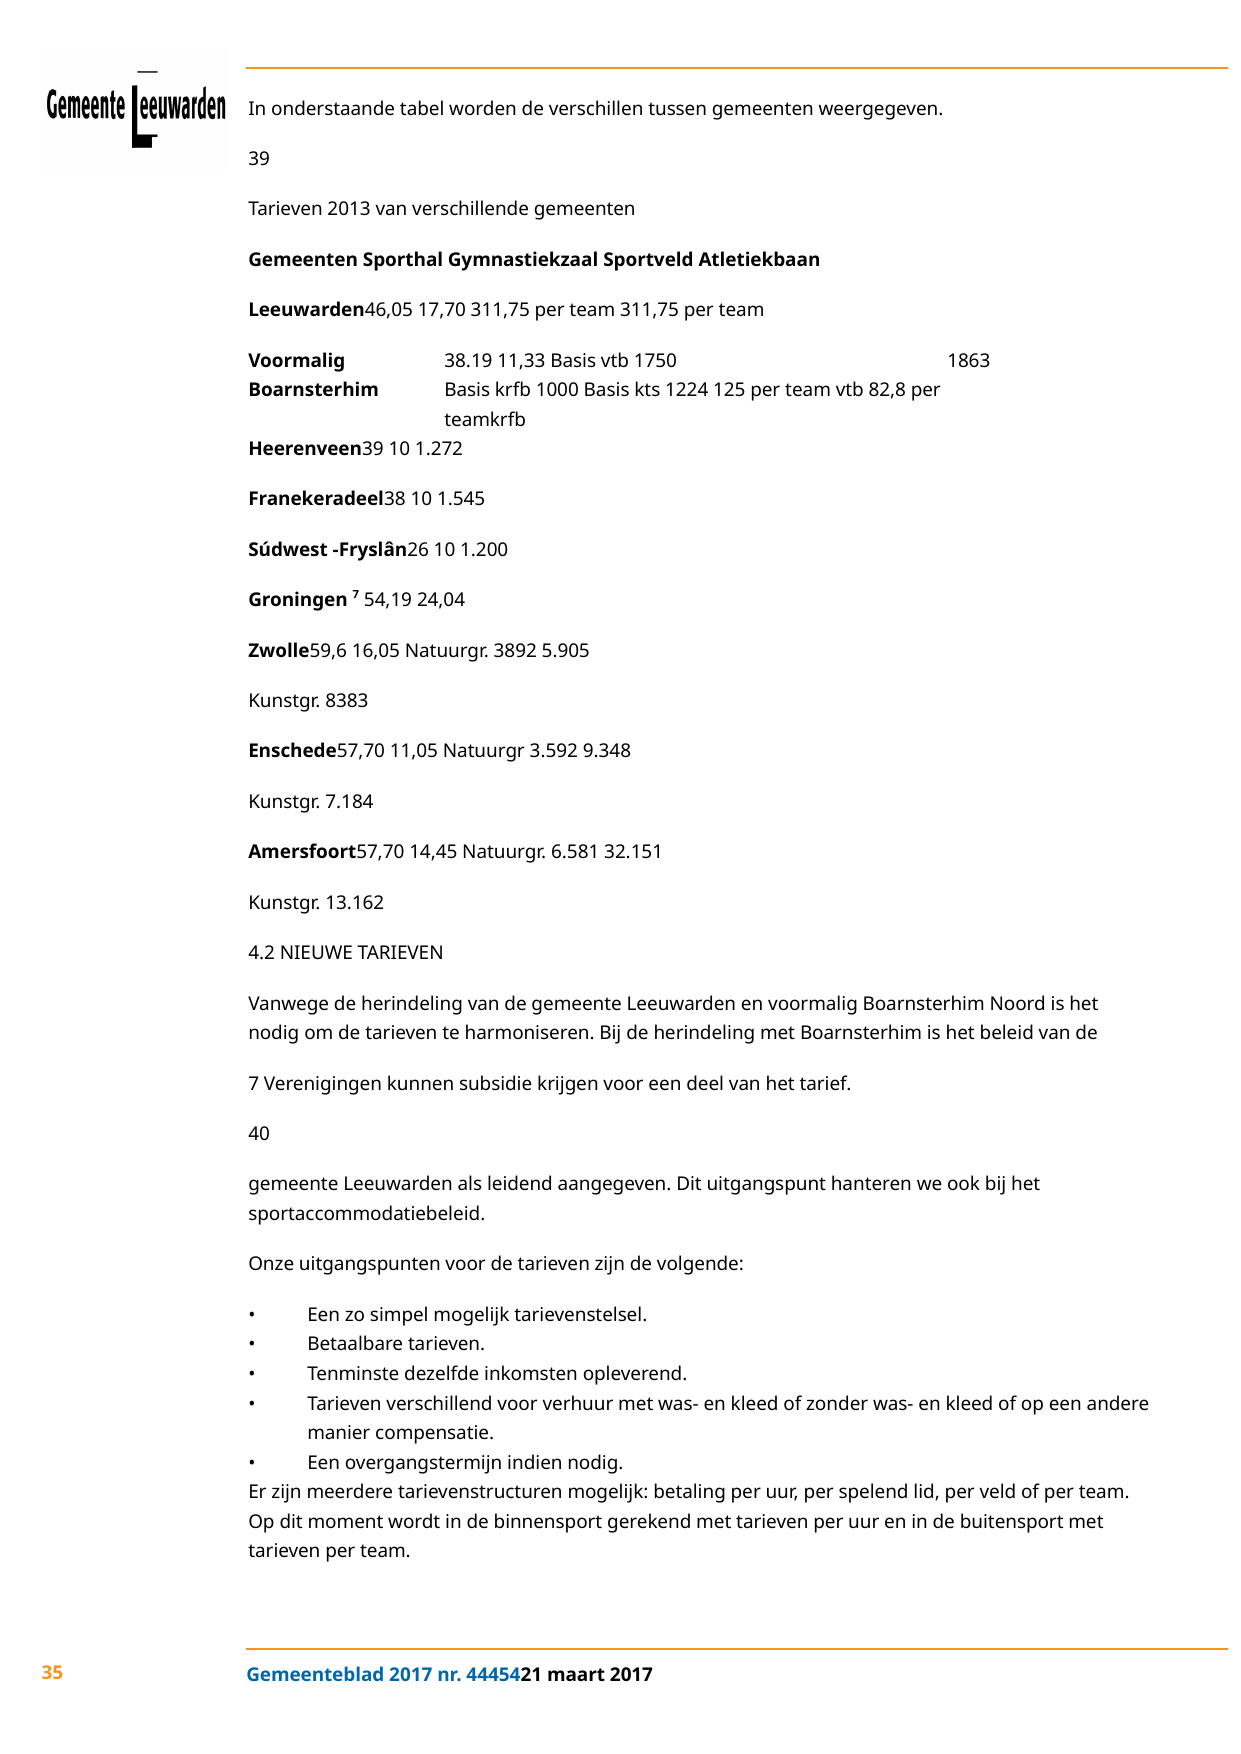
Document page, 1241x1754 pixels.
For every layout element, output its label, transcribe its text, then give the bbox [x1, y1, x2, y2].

text In onderstaande tabel worden de verschillen tussen gemeenten weergegeven. [248, 95, 1152, 121]
list Betaalbare tarieven. [248, 1331, 1152, 1356]
text Tarieven 2013 van verschillende gemeenten [248, 196, 1152, 221]
text Kunstgr. 8383 [248, 687, 1152, 713]
text Zwolle59,6 16,05 Natuurgr. 3892 5.905 [248, 637, 1152, 662]
table_header 38.19 11,33 Basis vtb 1750 Basis krfb 1000 Basis kts 1224 125 per team vtb 82,8 per teamkrfb [444, 347, 947, 432]
list Tarieven verschillend voor verhuur met was- en kleed of zonder was- en kleed of op een andere manier compensatie. [248, 1390, 1152, 1445]
text Súdwest -Fryslân26 10 1.200 [248, 536, 1152, 562]
text Kunstgr. 7.184 [248, 788, 1152, 814]
text Kunstgr. 13.162 [248, 889, 1152, 914]
text Gemeenten Sporthal Gymnastiekzaal Sportveld Atletiekbaan [248, 246, 1152, 272]
text Leeuwarden46,05 17,70 311,75 per team 311,75 per team [248, 296, 1152, 322]
table_header Voormalig Boarnsterhim [248, 347, 444, 432]
list Een overgangstermijn indien nodig. [248, 1449, 1152, 1474]
text Er zijn meerdere tarievenstructuren mogelijk: betaling per uur, per spelend lid, per veld of per team. Op dit moment wordt in de binnensport gerekend met tarieven per uur en in de buitensport met tarieven per team. [248, 1478, 1152, 1563]
text 39 [248, 145, 1152, 171]
list Tenminste dezelfde inkomsten opleverend. [248, 1360, 1152, 1386]
list Een zo simpel mogelijk tarievenstelsel. [248, 1301, 1152, 1327]
text Amersfoort57,70 14,45 Natuurgr. 6.581 32.151 [248, 838, 1152, 864]
text 4.2 NIEUWE TARIEVEN [248, 939, 1152, 965]
text Groningen 7 54,19 24,04 [248, 586, 1152, 612]
table_header 1863 [947, 347, 1152, 432]
text Heerenveen39 10 1.272 [248, 435, 1152, 461]
text gemeente Leeuwarden als leidend aangegeven. Dit uitgangspunt hanteren we ook bij het sportaccommodatiebeleid. [248, 1171, 1152, 1226]
text 40 [248, 1120, 1152, 1146]
text 7 Verenigingen kunnen subsidie krijgen voor een deel van het tarief. [248, 1070, 1152, 1095]
picture [41, 47, 231, 172]
text Enschede57,70 11,05 Natuurgr 3.592 9.348 [248, 738, 1152, 763]
text Onze uitgangspunten voor de tarieven zijn de volgende: [248, 1251, 1152, 1276]
text Franekeradeel38 10 1.545 [248, 486, 1152, 511]
text Vanwege de herindeling van de gemeente Leeuwarden en voormalig Boarnsterhim Noord is het nodig om de tarieven te harmoniseren. Bij de herindeling met Boarnsterhim is het beleid van de [248, 990, 1152, 1045]
